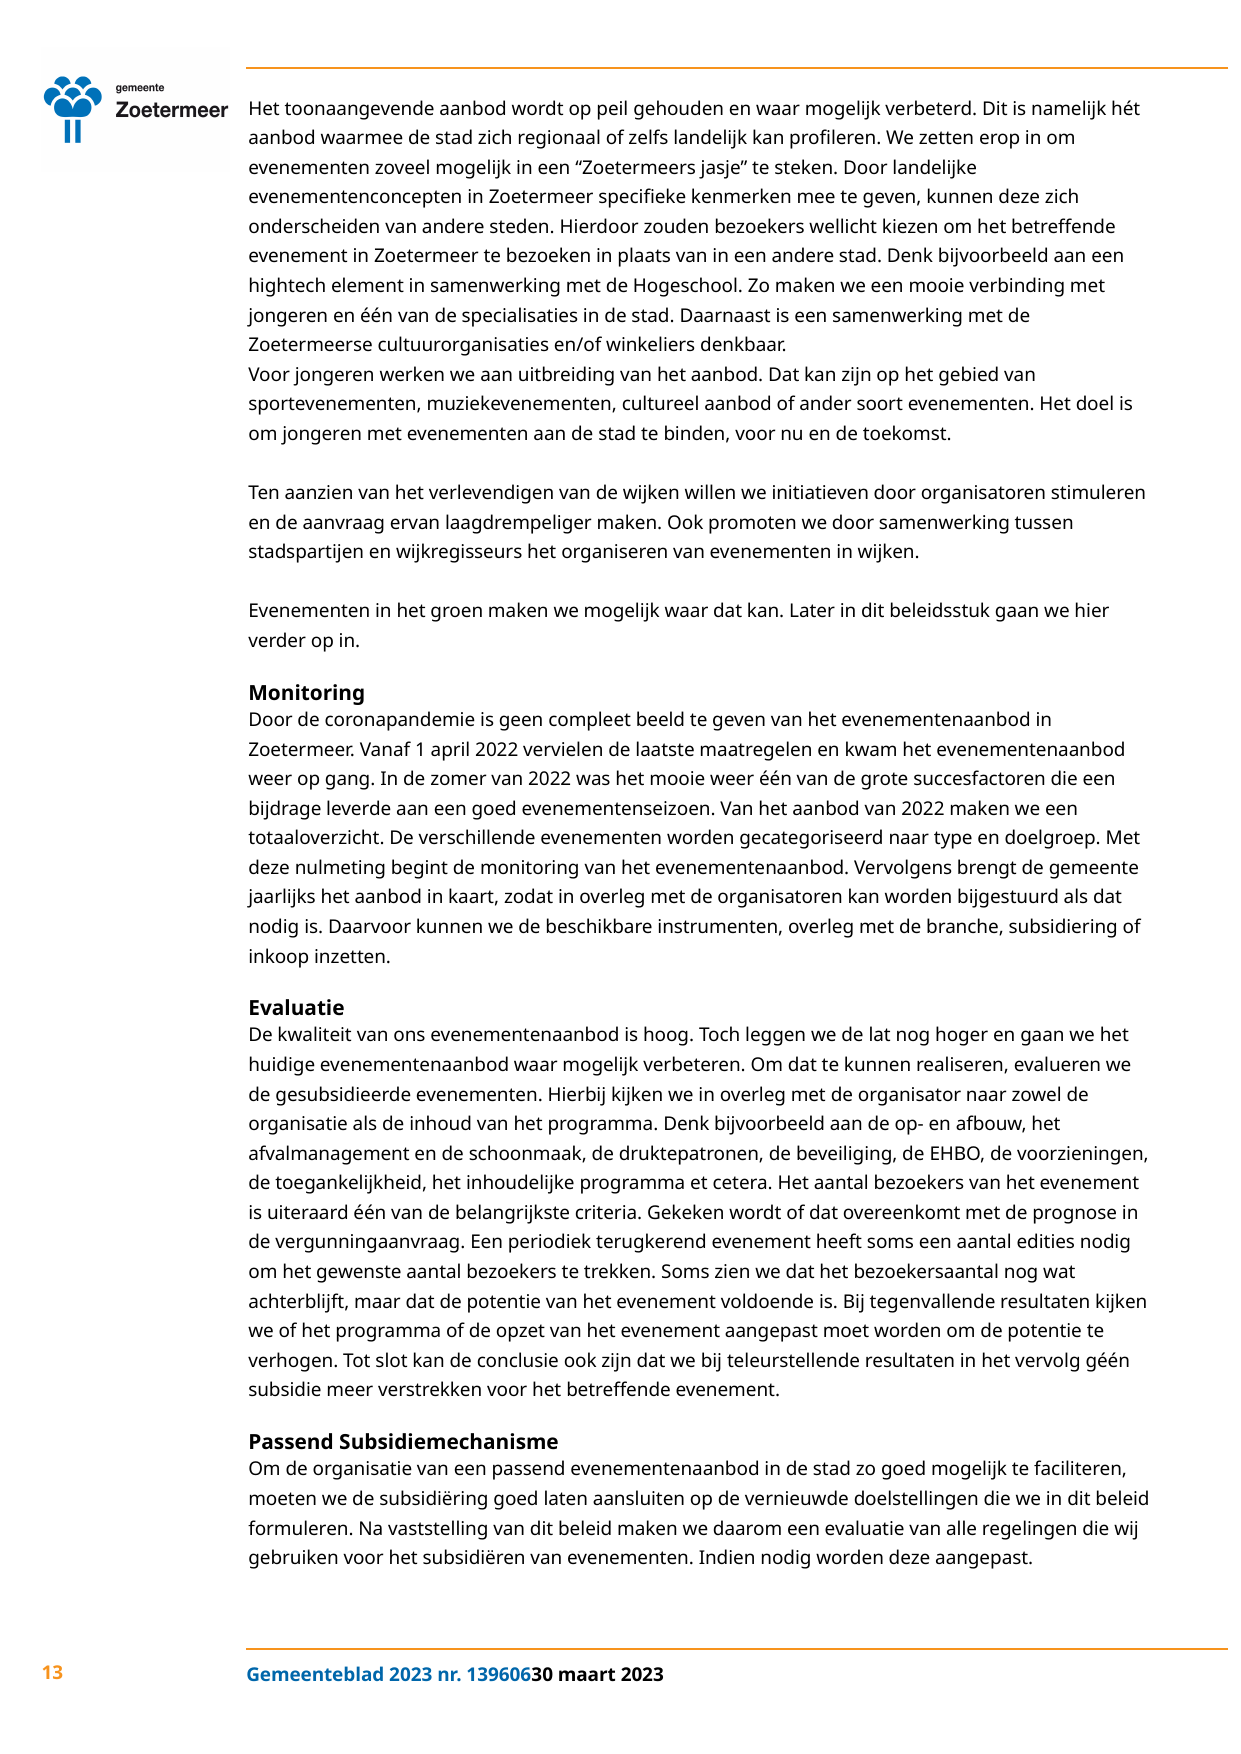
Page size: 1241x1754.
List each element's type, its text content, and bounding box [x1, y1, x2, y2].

text Door de coronapandemie is geen compleet beeld te geven van het evenementenaanbod in Zoetermeer. Vanaf 1 april 2022 vervielen de laatste maatregelen en kwam het evenementenaanbod weer op gang. In de zomer van 2022 was het mooie weer één van de grote succesfactoren die een bijdrage leverde aan een goed evenementenseizoen. Van het aanbod van 2022 maken we een totaaloverzicht. De verschillende evenementen worden gecategoriseerd naar type en doelgroep. Met deze nulmeting begint de monitoring van het evenementenaanbod. Vervolgens brengt de gemeente jaarlijks het aanbod in kaart, zodat in overleg met de organisatoren kan worden bijgestuurd als dat nodig is. Daarvoor kunnen we de beschikbare instrumenten, overleg met de branche, subsidiering of inkoop inzetten. [248, 706, 1152, 968]
text Ten aanzien van het verlevendigen van de wijken willen we initiatieven door organisatoren stimuleren en de aanvraag ervan laagdrempeliger maken. Ook promoten we door samenwerking tussen stadspartijen en wijkregisseurs het organiseren van evenementen in wijken. [248, 479, 1152, 564]
text Om de organisatie van een passend evenementenaanbod in de stad zo goed mogelijk te faciliteren, moeten we de subsidiëring goed laten aansluiten op de vernieuwde doelstellingen die we in dit beleid formuleren. Na vaststelling van dit beleid maken we daarom een evaluatie van alle regelingen die wij gebruiken voor het subsidiëren van evenementen. Indien nodig worden deze aangepast. [248, 1456, 1152, 1570]
text Evenementen in het groen maken we mogelijk waar dat kan. Later in dit beleidsstuk gaan we hier verder op in. [248, 598, 1152, 653]
picture [41, 47, 231, 172]
text Monitoring [248, 678, 1152, 706]
text Voor jongeren werken we aan uitbreiding van het aanbod. Dat kan zijn op het gebied van sportevenementen, muziekevenementen, cultureel aanbod of ander soort evenementen. Het doel is om jongeren met evenementen aan de stad te binden, voor nu en de toekomst. [248, 361, 1152, 446]
text De kwaliteit van ons evenementenaanbod is hoog. Toch leggen we de lat nog hoger en gaan we het huidige evenementenaanbod waar mogelijk verbeteren. Om dat te kunnen realiseren, evalueren we de gesubsidieerde evenementen. Hierbij kijken we in overleg met de organisator naar zowel de organisatie als de inhoud van het programma. Denk bijvoorbeeld aan de op- en afbouw, het afvalmanagement en de schoonmaak, de druktepatronen, de beveiliging, de EHBO, de voorzieningen, de toegankelijkheid, het inhoudelijke programma et cetera. Het aantal bezoekers van het evenement is uiteraard één van de belangrijkste criteria. Gekeken wordt of dat overeenkomt met de prognose in de vergunningaanvraag. Een periodiek terugkerend evenement heeft soms een aantal edities nodig om het gewenste aantal bezoekers te trekken. Soms zien we dat het bezoekersaantal nog wat achterblijft, maar dat de potentie van het evenement voldoende is. Bij tegenvallende resultaten kijken we of het programma of de opzet van het evenement aangepast moet worden om de potentie te verhogen. Tot slot kan de conclusie ook zijn dat we bij teleurstellende resultaten in het vervolg géén subsidie meer verstrekken voor het betreffende evenement. [248, 1022, 1152, 1402]
text Het toonaangevende aanbod wordt op peil gehouden en waar mogelijk verbeterd. Dit is namelijk hét aanbod waarmee de stad zich regionaal of zelfs landelijk kan profileren. We zetten erop in om evenementen zoveel mogelijk in een “Zoetermeers jasje” te steken. Door landelijke evenementenconcepten in Zoetermeer specifieke kenmerken mee te geven, kunnen deze zich onderscheiden van andere steden. Hierdoor zouden bezoekers wellicht kiezen om het betreffende evenement in Zoetermeer te bezoeken in plaats van in een andere stad. Denk bijvoorbeeld aan een hightech element in samenwerking met de Hogeschool. Zo maken we een mooie verbinding met jongeren en één van de specialisaties in de stad. Daarnaast is een samenwerking met de Zoetermeerse cultuurorganisaties en/of winkeliers denkbaar. [248, 95, 1152, 357]
text Passend Subsidiemechanisme [248, 1427, 1152, 1456]
text Evaluatie [248, 993, 1152, 1022]
